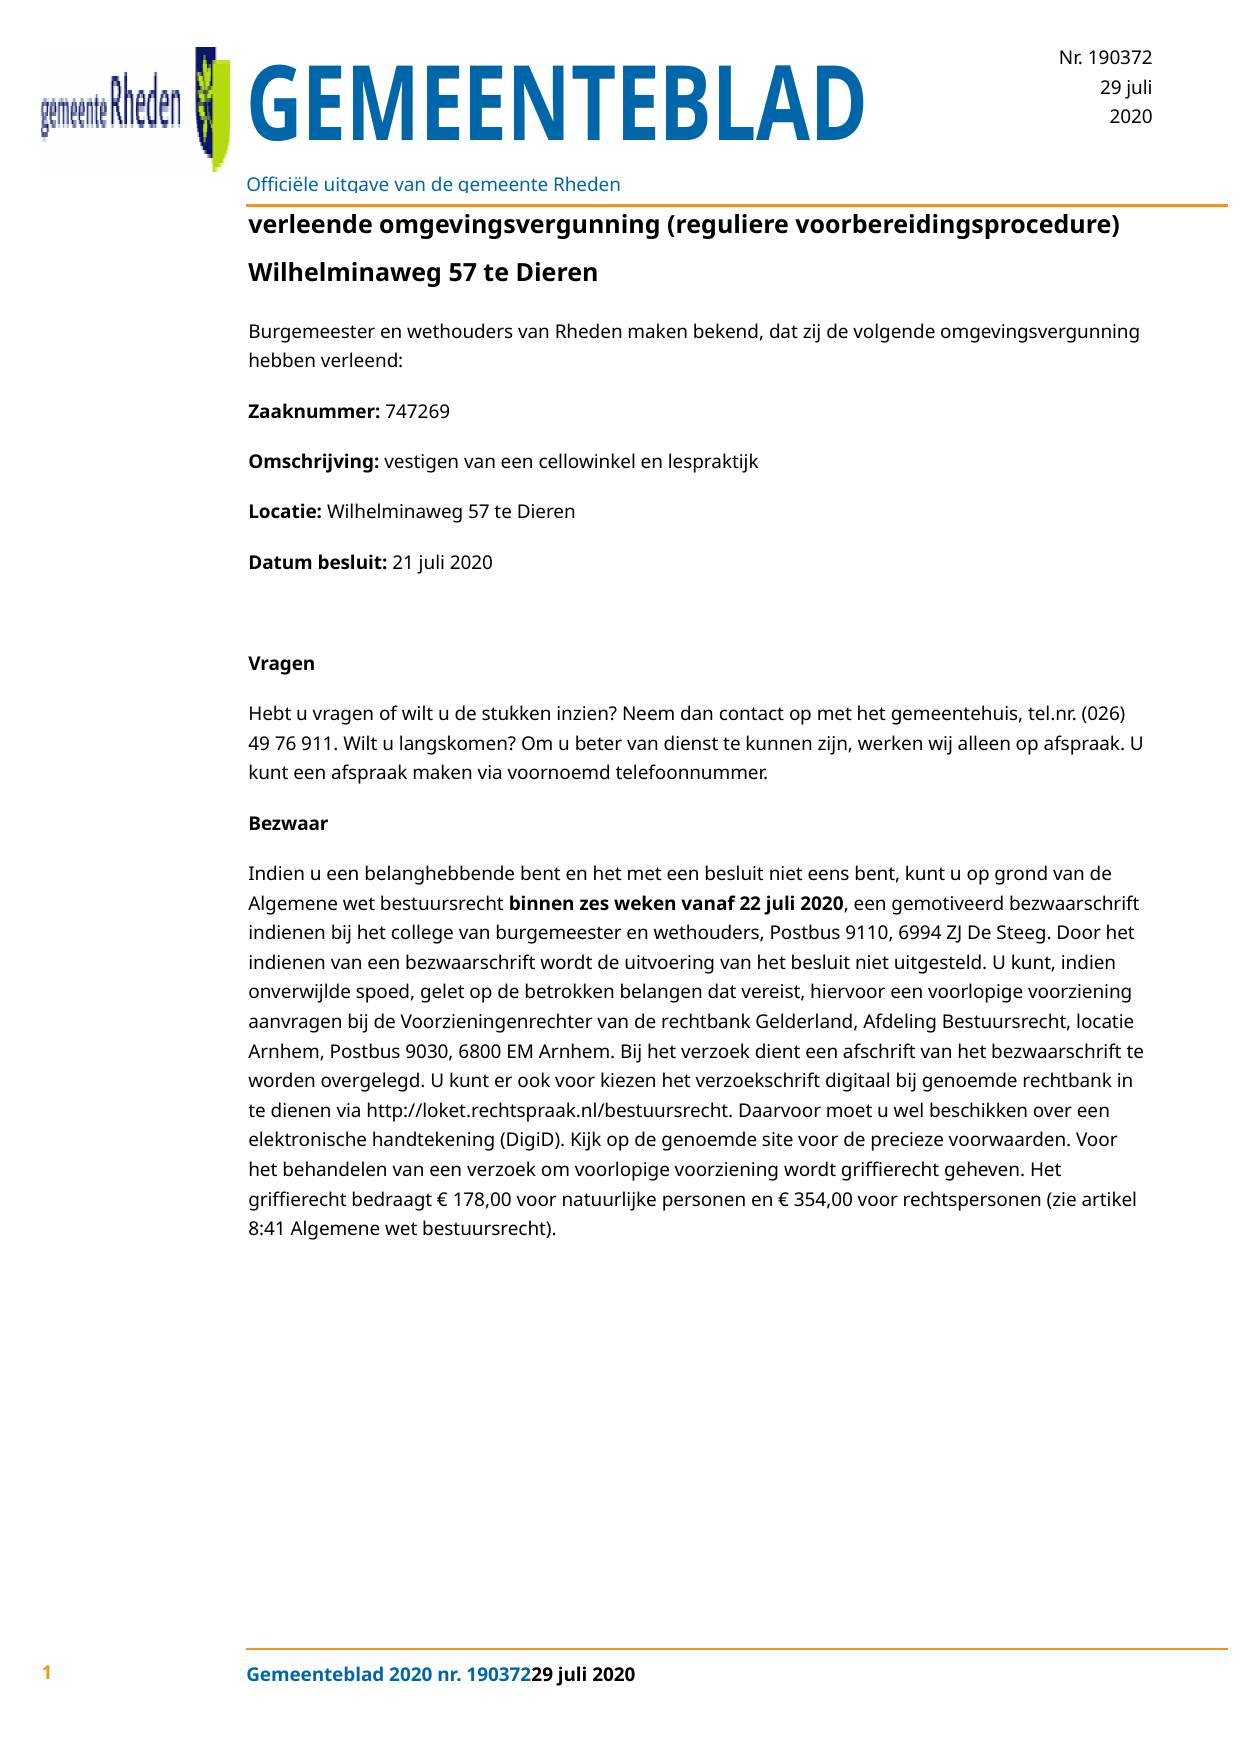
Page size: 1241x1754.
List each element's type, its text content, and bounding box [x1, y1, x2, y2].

text Bezwaar [248, 810, 1152, 836]
picture [41, 47, 231, 172]
text Indien u een belanghebbende bent en het met een besluit niet eens bent, kunt u op grond van de Algemene wet bestuursrecht binnen zes weken vanaf 22 juli 2020, een gemotiveerd bezwaarschrift indienen bij het college van burgemeester en wethouders, Postbus 9110, 6994 ZJ De Steeg. Door het indienen van een bezwaarschrift wordt de uitvoering van het besluit niet uitgesteld. U kunt, indien onverwijlde spoed, gelet op de betrokken belangen dat vereist, hiervoor een voorlopige voorziening aanvragen bij de Voorzieningenrechter van de rechtbank Gelderland, Afdeling Bestuursrecht, locatie Arnhem, Postbus 9030, 6800 EM Arnhem. Bij het verzoek dient een afschrift van het bezwaarschrift te worden overgelegd. U kunt er ook voor kiezen het verzoekschrift digitaal bij genoemde rechtbank in te dienen via http://loket.rechtspraak.nl/bestuursrecht. Daarvoor moet u wel beschikken over een elektronische handtekening (DigiD). Kijk op de genoemde site voor de precieze voorwaarden. Voor het behandelen van een verzoek om voorlopige voorziening wordt griffierecht geheven. Het griffierecht bedraagt € 178,00 voor natuurlijke personen en € 354,00 voor rechtspersonen (zie artikel 8:41 Algemene wet bestuursrecht). [248, 860, 1152, 1241]
text Locatie: Wilhelminaweg 57 te Dieren [248, 499, 1152, 524]
text Zaaknummer: 747269 [248, 398, 1152, 424]
text Vragen [248, 650, 1152, 676]
text Omschrijving: vestigen van een cellowinkel en lespraktijk [248, 448, 1152, 474]
text Datum besluit: 21 juli 2020 [248, 549, 1152, 575]
text Burgemeester en wethouders van Rheden maken bekend, dat zij de volgende omgevingsvergunning hebben verleend: [248, 318, 1152, 373]
text Hebt u vragen of wilt u de stukken inzien? Neem dan contact op met het gemeentehuis, tel.nr. (026) 49 76 911. Wilt u langskomen? Om u beter van dienst te kunnen zijn, werken wij alleen op afspraak. U kunt een afspraak maken via voornoemd telefoonnummer. [248, 700, 1152, 785]
text verleende omgevingsvergunning (reguliere voorbereidingsprocedure) Wilhelminaweg 57 te Dieren [248, 207, 1152, 288]
